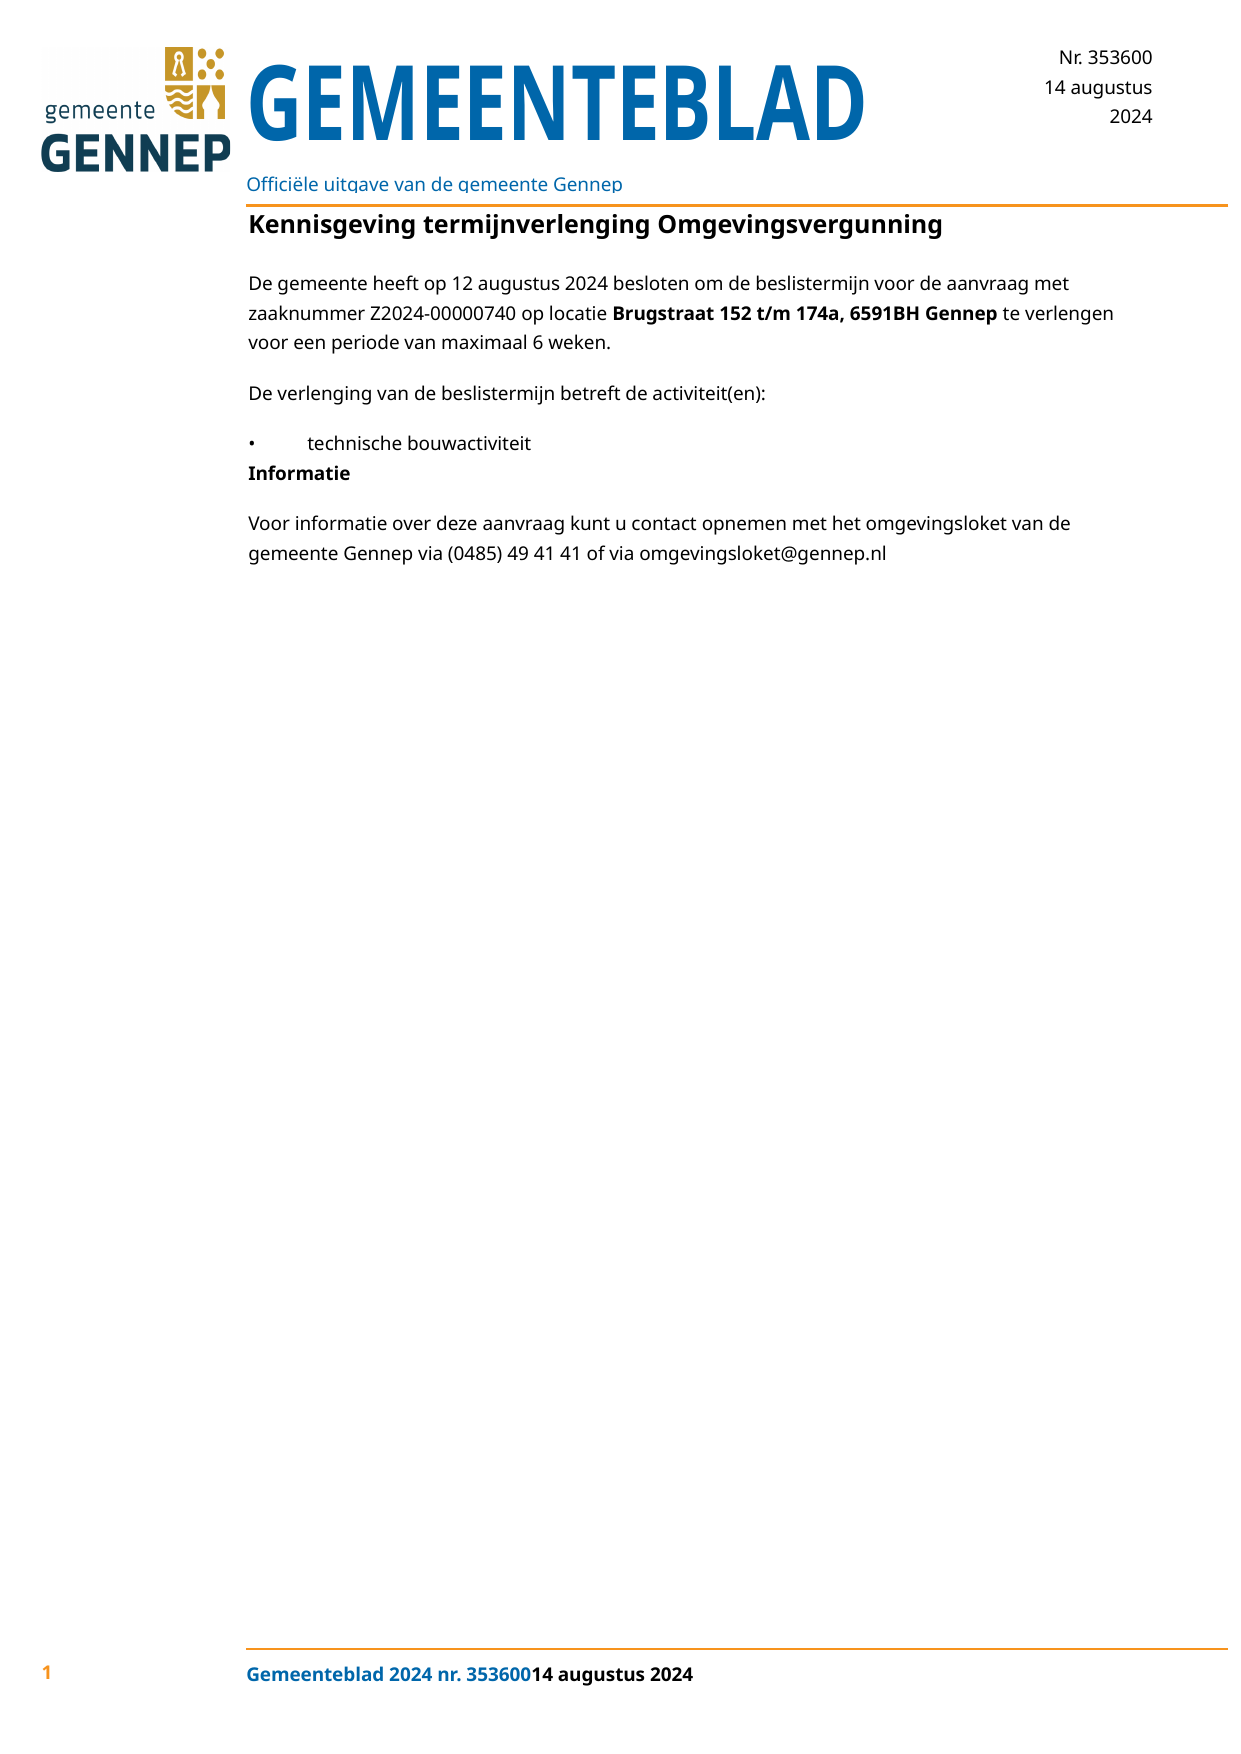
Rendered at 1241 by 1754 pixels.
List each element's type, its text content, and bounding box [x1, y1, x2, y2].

text Voor informatie over deze aanvraag kunt u contact opnemen met het omgevingsloket van de gemeente Gennep via (0485) 49 41 41 of via omgevingsloket@gennep.nl [248, 510, 1152, 566]
text De verlenging van de beslistermijn betreft de activiteit(en): [248, 380, 1152, 406]
text De gemeente heeft op 12 augustus 2024 besloten om de beslistermijn voor de aanvraag met zaaknummer Z2024-00000740 op locatie Brugstraat 152 t/m 174a, 6591BH Gennep te verlengen voor een periode van maximaal 6 weken. [248, 270, 1152, 355]
text Informatie [248, 460, 1152, 486]
picture [41, 47, 231, 172]
list technische bouwactiviteit [248, 430, 1152, 456]
text Kennisgeving termijnverlenging Omgevingsvergunning [248, 207, 1152, 241]
